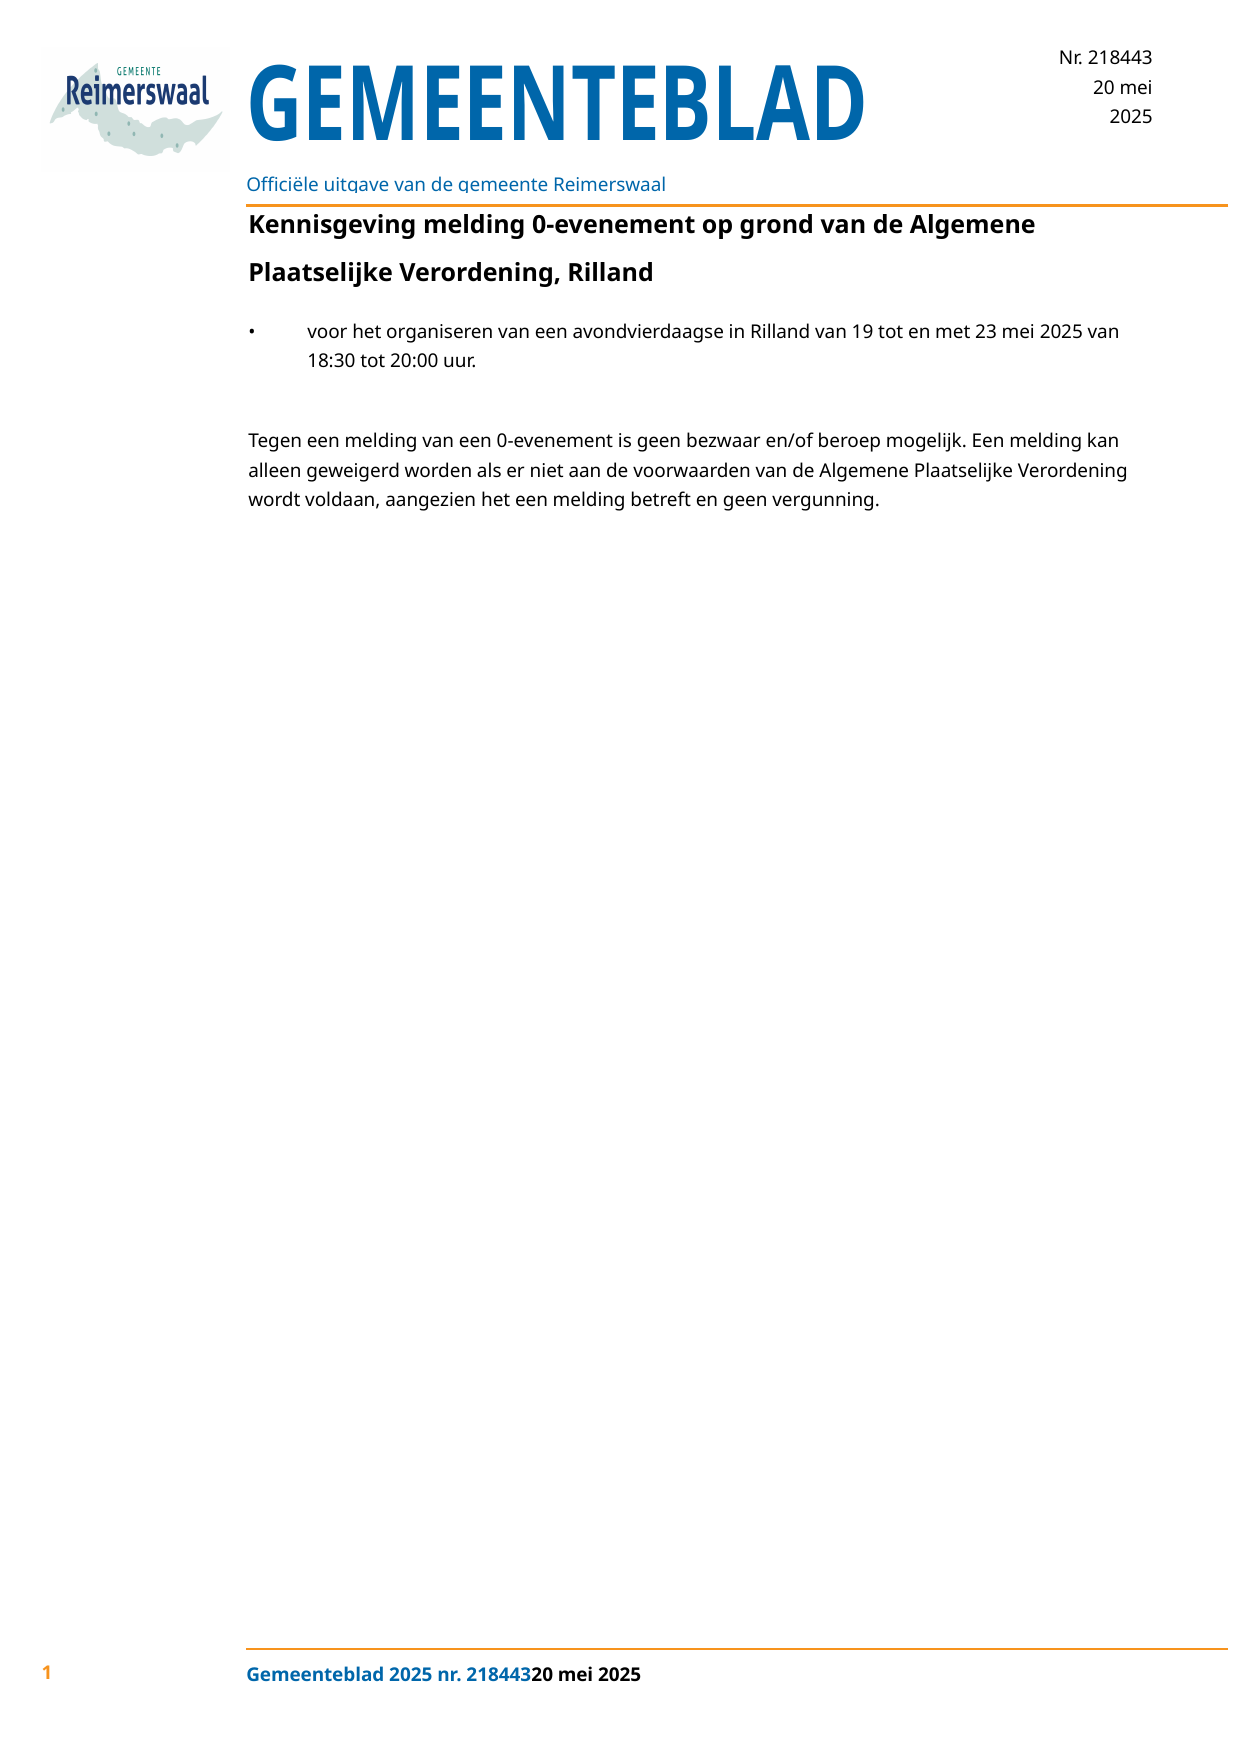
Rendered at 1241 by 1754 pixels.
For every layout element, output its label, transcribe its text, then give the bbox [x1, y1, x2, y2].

text Kennisgeving melding 0-evenement op grond van de Algemene Plaatselijke Verordening, Rilland [248, 207, 1152, 288]
text Tegen een melding van een 0-evenement is geen bezwaar en/of beroep mogelijk. Een melding kan alleen geweigerd worden als er niet aan de voorwaarden van de Algemene Plaatselijke Verordening wordt voldaan, aangezien het een melding betreft en geen vergunning. [248, 427, 1152, 512]
picture [41, 47, 231, 172]
list voor het organiseren van een avondvierdaagse in Rilland van 19 tot en met 23 mei 2025 van 18:30 tot 20:00 uur. [248, 318, 1152, 373]
